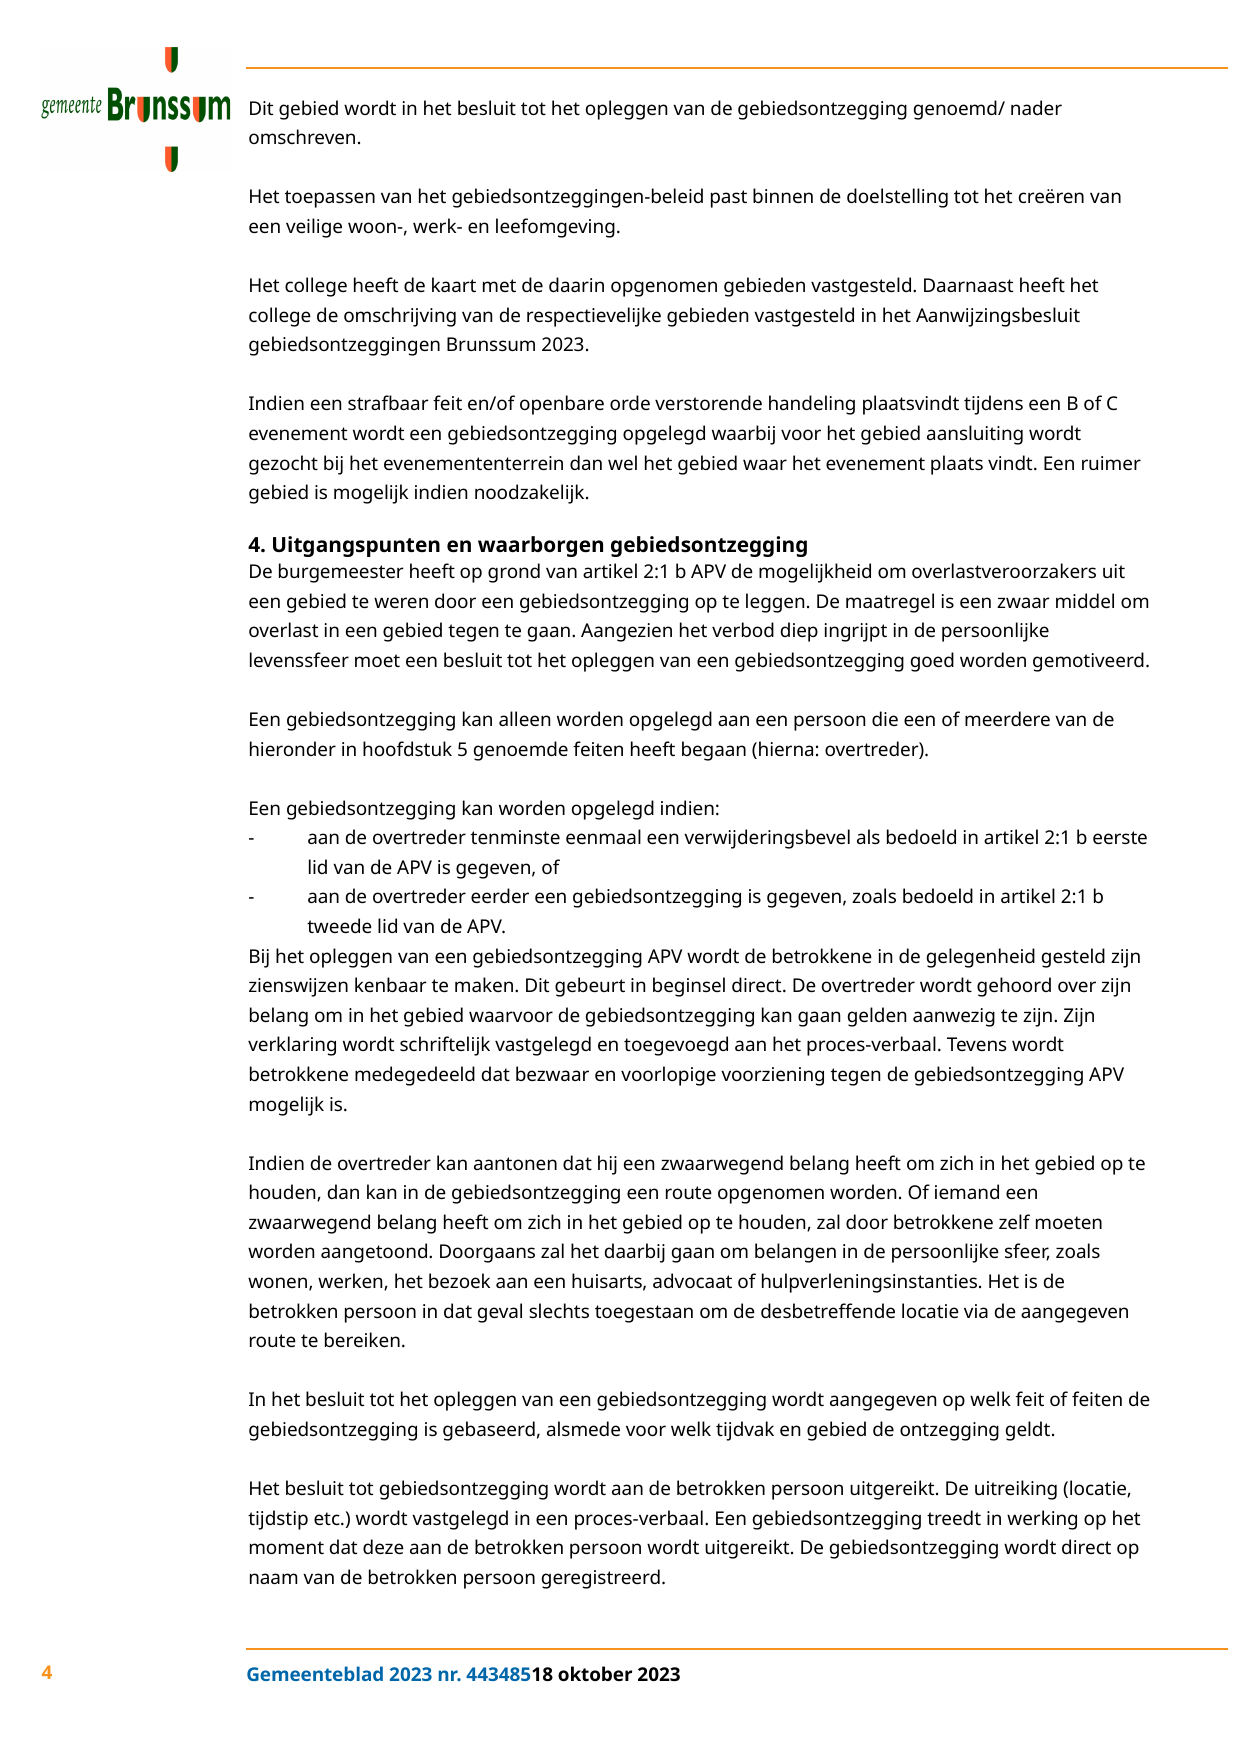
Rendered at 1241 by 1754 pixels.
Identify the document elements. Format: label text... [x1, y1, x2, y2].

text De burgemeester heeft op grond van artikel 2:1 b APV de mogelijkheid om overlastveroorzakers uit een gebied te weren door een gebiedsontzegging op te leggen. De maatregel is een zwaar middel om overlast in een gebied tegen te gaan. Aangezien het verbod diep ingrijpt in de persoonlijke levenssfeer moet een besluit tot het opleggen van een gebiedsontzegging goed worden gemotiveerd. [248, 558, 1152, 673]
text Het besluit tot gebiedsontzegging wordt aan de betrokken persoon uitgereikt. De uitreiking (locatie, tijdstip etc.) wordt vastgelegd in een proces-verbaal. Een gebiedsontzegging treedt in werking op het moment dat deze aan de betrokken persoon wordt uitgereikt. De gebiedsontzegging wordt direct op naam van de betrokken persoon geregistreerd. [248, 1475, 1152, 1590]
text Bij het opleggen van een gebiedsontzegging APV wordt de betrokkene in de gelegenheid gesteld zijn zienswijzen kenbaar te maken. Dit gebeurt in beginsel direct. De overtreder wordt gehoord over zijn belang om in het gebied waarvoor de gebiedsontzegging kan gaan gelden aanwezig te zijn. Zijn verklaring wordt schriftelijk vastgelegd en toegevoegd aan het proces-verbaal. Tevens wordt betrokkene medegedeeld dat bezwaar en voorlopige voorziening tegen de gebiedsontzegging APV mogelijk is. [248, 943, 1152, 1116]
list aan de overtreder eerder een gebiedsontzegging is gegeven, zoals bedoeld in artikel 2:1 b tweede lid van de APV. [248, 884, 1152, 939]
text Dit gebied wordt in het besluit tot het opleggen van de gebiedsontzegging genoemd/ nader omschreven. [248, 95, 1152, 150]
text Een gebiedsontzegging kan worden opgelegd indien: [248, 795, 1152, 821]
text 4. Uitgangspunten en waarborgen gebiedsontzegging [248, 530, 1152, 558]
text Het toepassen van het gebiedsontzeggingen-beleid past binnen de doelstelling tot het creëren van een veilige woon-, werk- en leefomgeving. [248, 183, 1152, 239]
text Een gebiedsontzegging kan alleen worden opgelegd aan een persoon die een of meerdere van de hieronder in hoofdstuk 5 genoemde feiten heeft begaan (hierna: overtreder). [248, 706, 1152, 761]
picture [41, 47, 231, 172]
text Het college heeft de kaart met de daarin opgenomen gebieden vastgesteld. Daarnaast heeft het college de omschrijving van de respectievelijke gebieden vastgesteld in het Aanwijzingsbesluit gebiedsontzeggingen Brunssum 2023. [248, 272, 1152, 357]
text Indien de overtreder kan aantonen dat hij een zwaarwegend belang heeft om zich in het gebied op te houden, dan kan in de gebiedsontzegging een route opgenomen worden. Of iemand een zwaarwegend belang heeft om zich in het gebied op te houden, zal door betrokkene zelf moeten worden aangetoond. Doorgaans zal het daarbij gaan om belangen in de persoonlijke sfeer, zoals wonen, werken, het bezoek aan een huisarts, advocaat of hulpverleningsinstanties. Het is de betrokken persoon in dat geval slechts toegestaan om de desbetreffende locatie via de aangegeven route te bereiken. [248, 1150, 1152, 1353]
text In het besluit tot het opleggen van een gebiedsontzegging wordt aangegeven op welk feit of feiten de gebiedsontzegging is gebaseerd, alsmede voor welk tijdvak en gebied de ontzegging geldt. [248, 1387, 1152, 1442]
list aan de overtreder tenminste eenmaal een verwijderingsbevel als bedoeld in artikel 2:1 b eerste lid van de APV is gegeven, of [248, 824, 1152, 880]
text Indien een strafbaar feit en/of openbare orde verstorende handeling plaatsvindt tijdens een B of C evenement wordt een gebiedsontzegging opgelegd waarbij voor het gebied aansluiting wordt gezocht bij het evenemententerrein dan wel het gebied waar het evenement plaats vindt. Een ruimer gebied is mogelijk indien noodzakelijk. [248, 391, 1152, 505]
